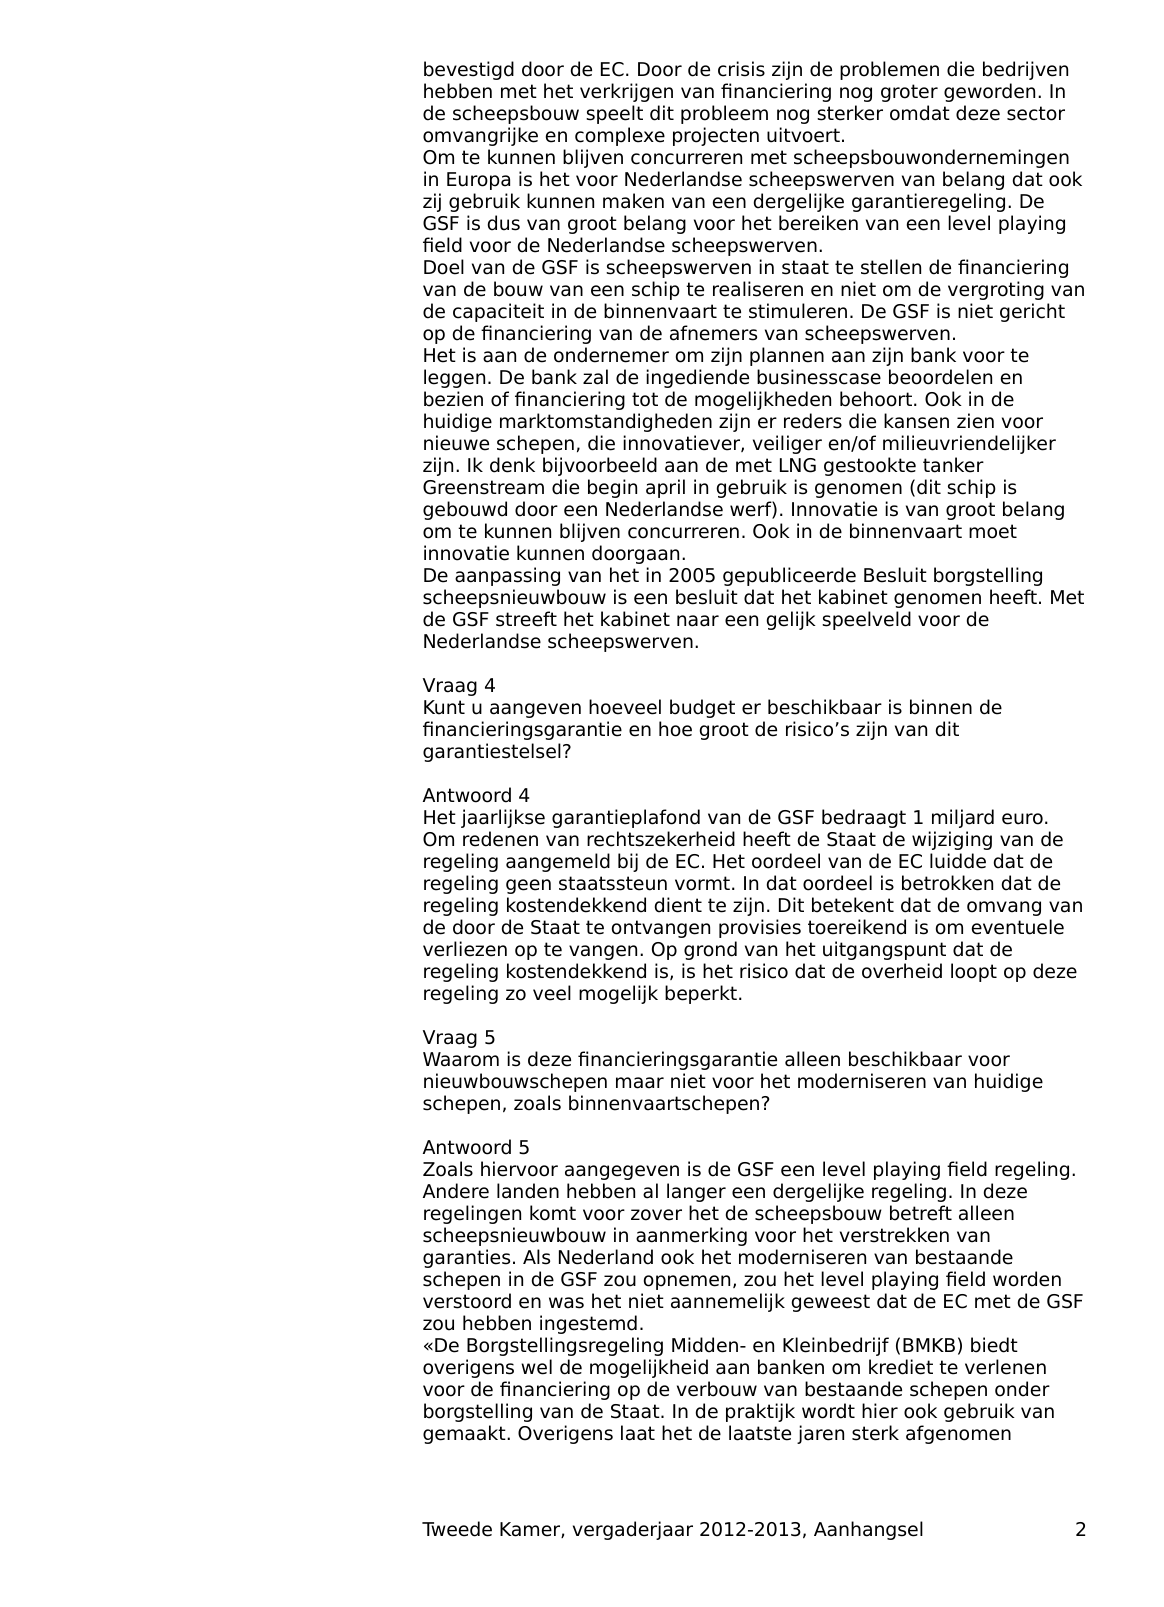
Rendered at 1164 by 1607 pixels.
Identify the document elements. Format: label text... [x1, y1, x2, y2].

text Antwoord 5 [422, 1137, 1087, 1159]
text Vraag 4 [422, 675, 1087, 697]
text De aanpassing van het in 2005 gepubliceerde Besluit borgstelling scheepsnieuwbouw is een besluit dat het kabinet genomen heeft. Met de GSF streeft het kabinet naar een gelijk speelveld voor de Nederlandse scheepswerven. [422, 564, 1087, 652]
text Om te kunnen blijven concurreren met scheepsbouwondernemingen in Europa is het voor Nederlandse scheepswerven van belang dat ook zij gebruik kunnen maken van een dergelijke garantieregeling. De GSF is dus van groot belang voor het bereiken van een level playing field voor de Nederlandse scheepswerven. [422, 147, 1087, 257]
text Vraag 5 [422, 1027, 1087, 1049]
text Doel van de GSF is scheepswerven in staat te stellen de financiering van de bouw van een schip te realiseren en niet om de vergroting van de capaciteit in de binnenvaart te stimuleren. De GSF is niet gericht op de financiering van de afnemers van scheepswerven. [422, 257, 1087, 345]
text Kunt u aangeven hoeveel budget er beschikbaar is binnen de financieringsgarantie en hoe groot de risico’s zijn van dit garantiestelsel? [422, 697, 1087, 763]
text Antwoord 4 [422, 785, 1087, 807]
text Waarom is deze financieringsgarantie alleen beschikbaar voor nieuwbouwschepen maar niet voor het moderniseren van huidige schepen, zoals binnenvaartschepen? [422, 1049, 1087, 1115]
text «De Borgstellingsregeling Midden- en Kleinbedrijf (BMKB) biedt overigens wel de mogelijkheid aan banken om krediet te verlenen voor de financiering op de verbouw van bestaande schepen onder borgstelling van de Staat. In de praktijk wordt hier ook gebruik van gemaakt. Overigens laat het de laatste jaren sterk afgenomen [422, 1335, 1087, 1444]
text Het is aan de ondernemer om zijn plannen aan zijn bank voor te leggen. De bank zal de ingediende businesscase beoordelen en bezien of financiering tot de mogelijkheden behoort. Ook in de huidige marktomstandigheden zijn er reders die kansen zien voor nieuwe schepen, die innovatiever, veiliger en/of milieuvriendelijker zijn. Ik denk bijvoorbeeld aan de met LNG gestookte tanker Greenstream die begin april in gebruik is genomen (dit schip is gebouwd door een Nederlandse werf). Innovatie is van groot belang om te kunnen blijven concurreren. Ook in de binnenvaart moet innovatie kunnen doorgaan. [422, 345, 1087, 564]
text Zoals hiervoor aangegeven is de GSF een level playing field regeling. Andere landen hebben al langer een dergelijke regeling. In deze regelingen komt voor zover het de scheepsbouw betreft alleen scheepsnieuwbouw in aanmerking voor het verstrekken van garanties. Als Nederland ook het moderniseren van bestaande schepen in de GSF zou opnemen, zou het level playing field worden verstoord en was het niet aannemelijk geweest dat de EC met de GSF zou hebben ingestemd. [422, 1159, 1087, 1335]
text Het jaarlijkse garantieplafond van de GSF bedraagt 1 miljard euro. Om redenen van rechtszekerheid heeft de Staat de wijziging van de regeling aangemeld bij de EC. Het oordeel van de EC luidde dat de regeling geen staatssteun vormt. In dat oordeel is betrokken dat de regeling kostendekkend dient te zijn. Dit betekent dat de omvang van de door de Staat te ontvangen provisies toereikend is om eventuele verliezen op te vangen. Op grond van het uitgangspunt dat de regeling kostendekkend is, is het risico dat de overheid loopt op deze regeling zo veel mogelijk beperkt. [422, 807, 1087, 1004]
text bevestigd door de EC. Door de crisis zijn de problemen die bedrijven hebben met het verkrijgen van financiering nog groter geworden. In de scheepsbouw speelt dit probleem nog sterker omdat deze sector omvangrijke en complexe projecten uitvoert. [422, 59, 1087, 147]
